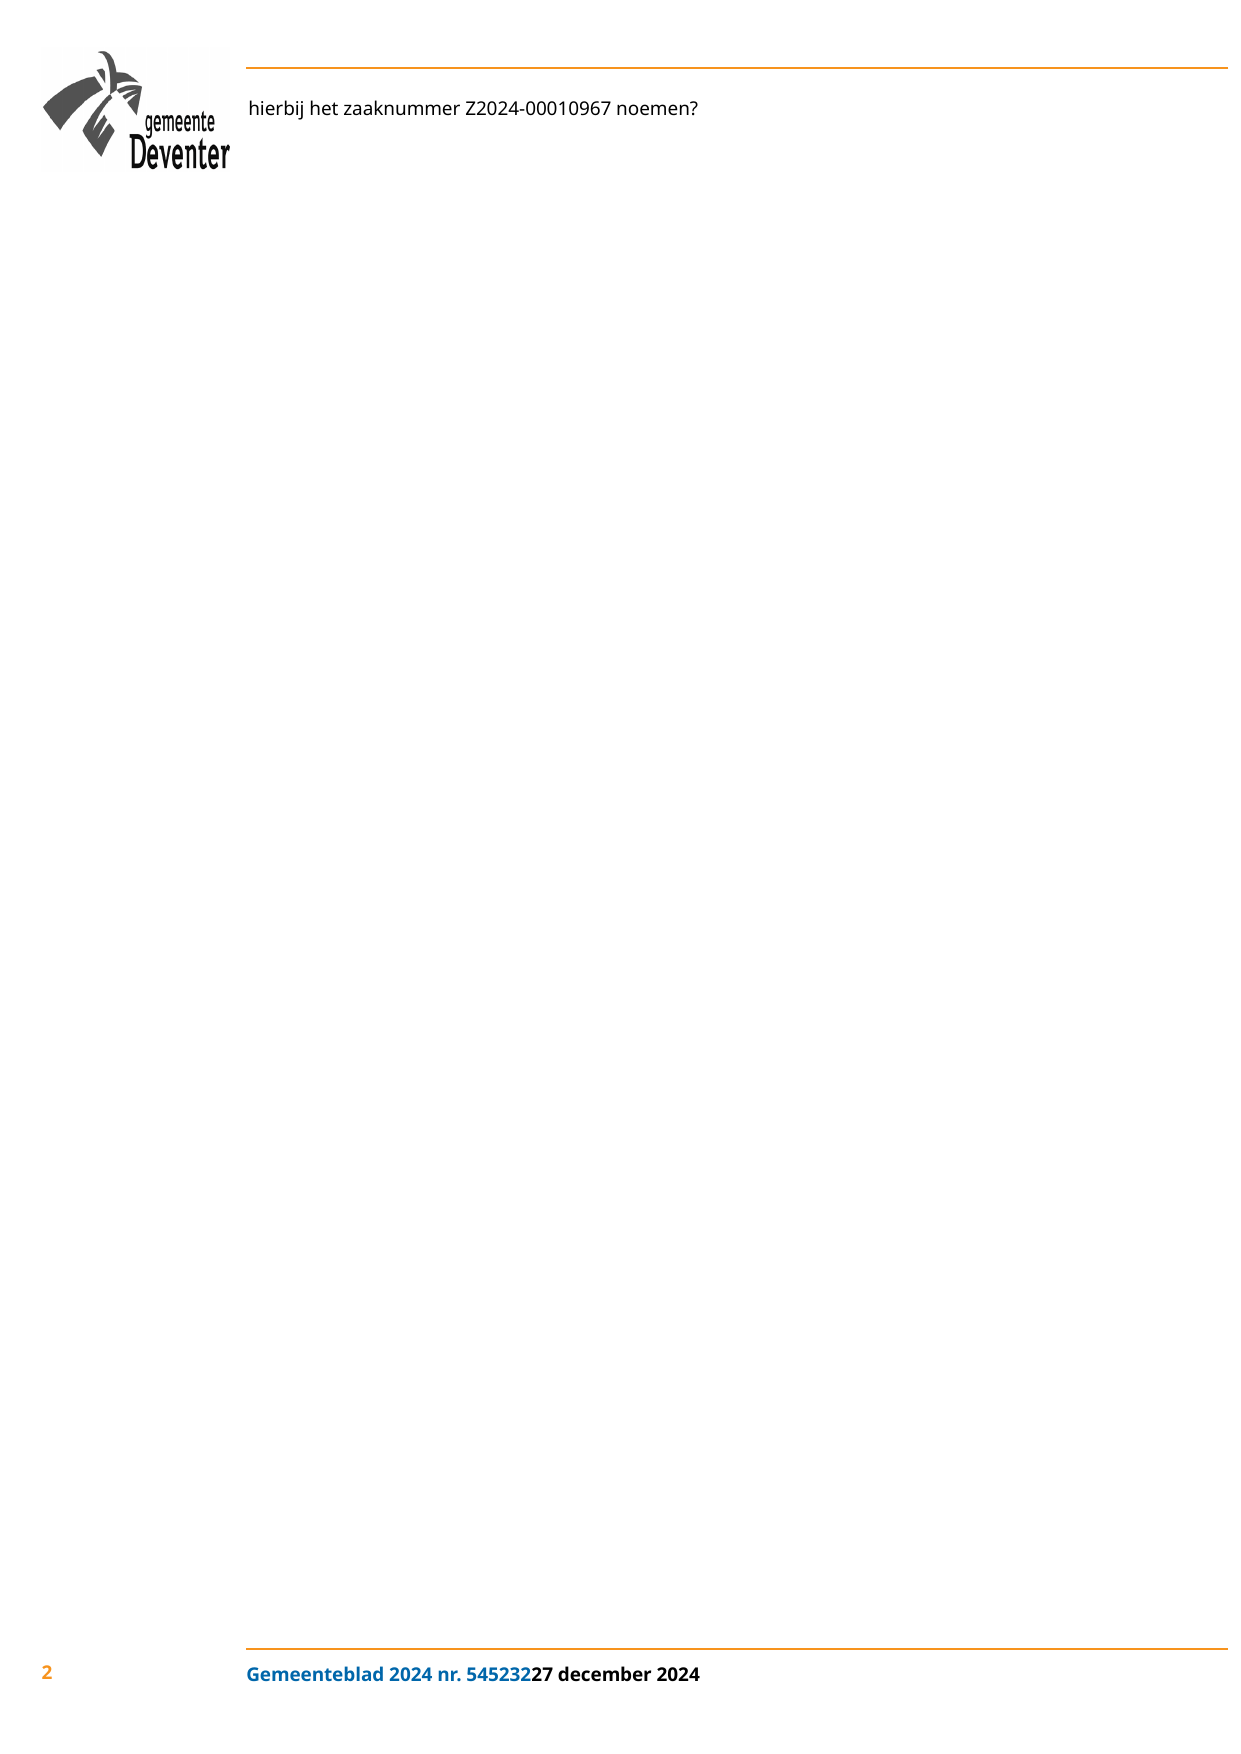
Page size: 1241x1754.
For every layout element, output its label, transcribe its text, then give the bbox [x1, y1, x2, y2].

text hierbij het zaaknummer Z2024-00010967 noemen? [248, 95, 1152, 121]
picture [41, 47, 231, 172]
